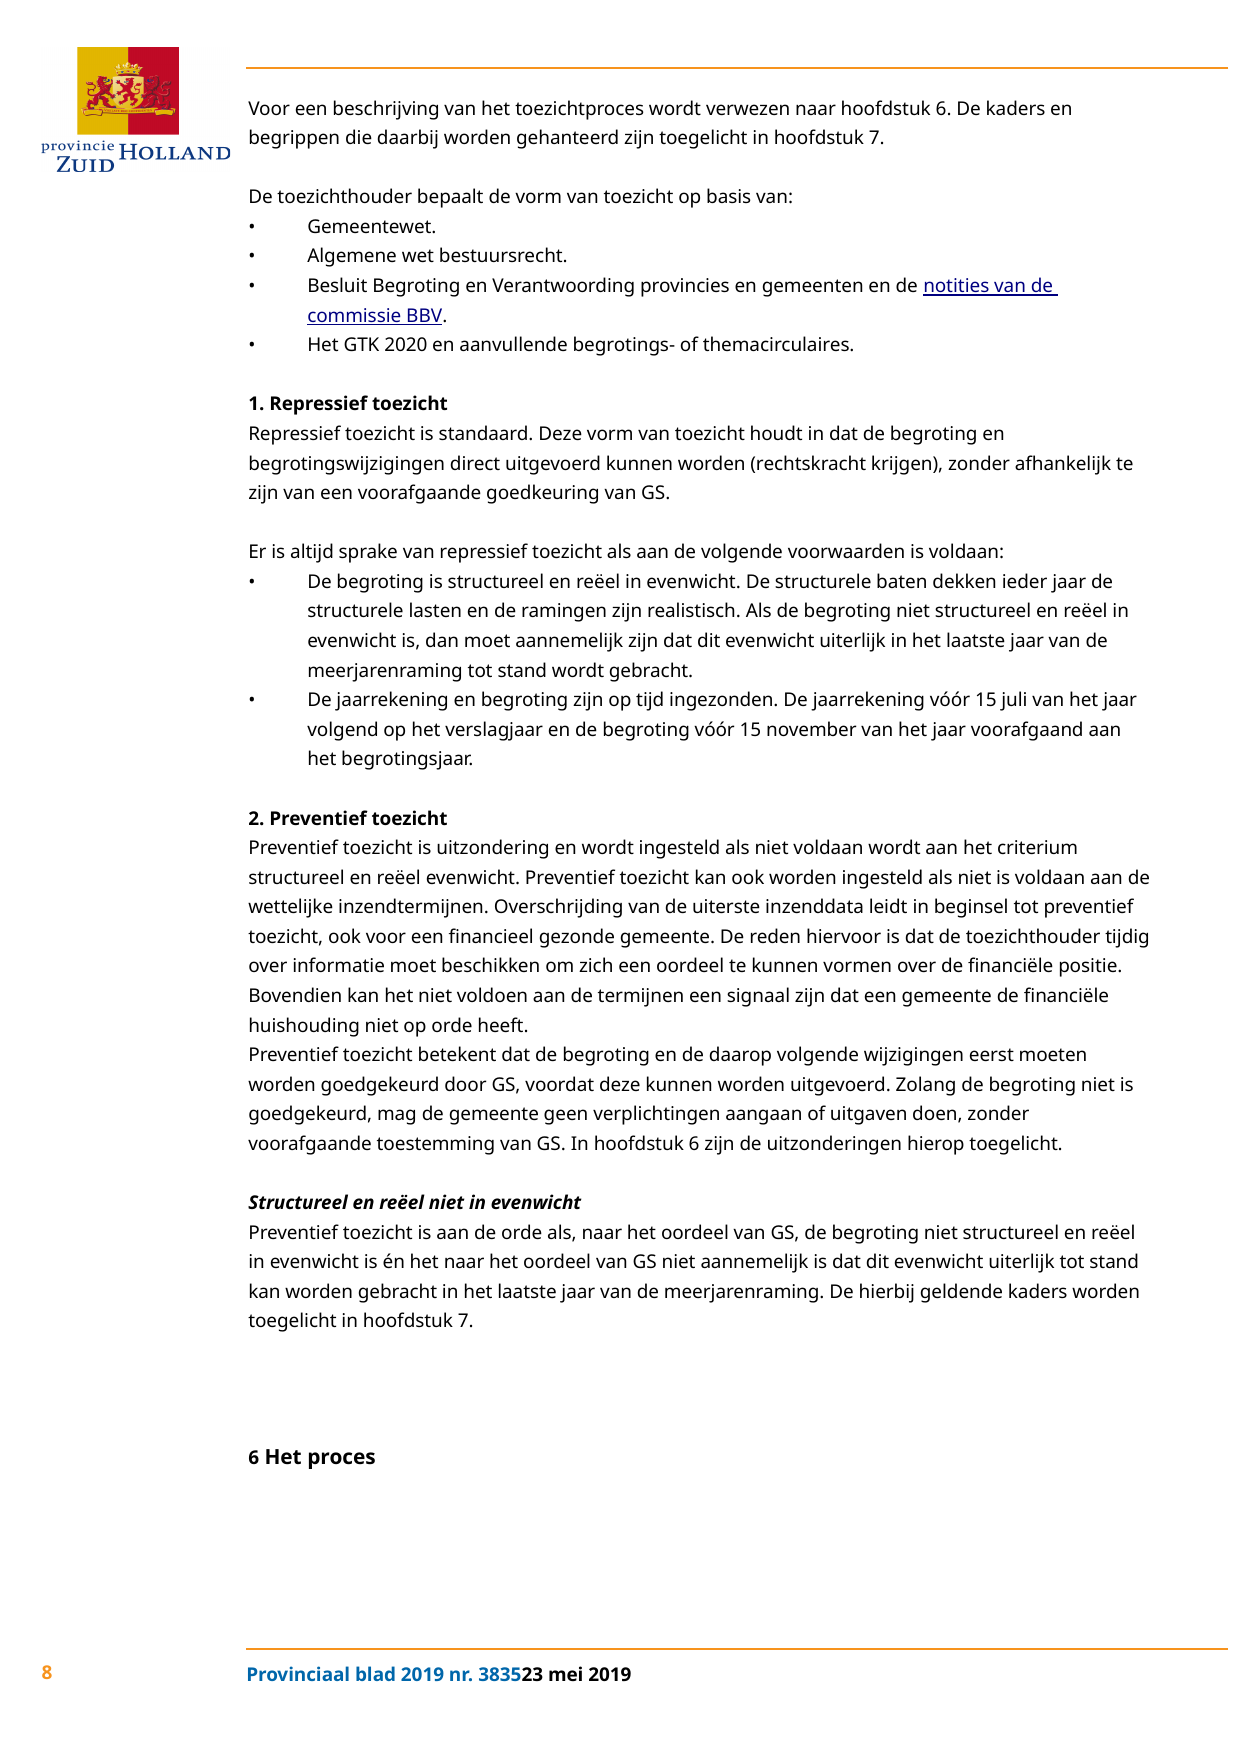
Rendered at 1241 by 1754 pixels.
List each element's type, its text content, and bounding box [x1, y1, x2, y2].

text Structureel en reëel niet in evenwicht [248, 1189, 1152, 1215]
list Besluit Begroting en Verantwoording provincies en gemeenten en de notities van de commissie BBV. [248, 272, 1152, 328]
list Gemeentewet. [248, 213, 1152, 239]
text Preventief toezicht betekent dat de begroting en de daarop volgende wijzigingen eerst moeten worden goedgekeurd door GS, voordat deze kunnen worden uitgevoerd. Zolang de begroting niet is goedgekeurd, mag de gemeente geen verplichtingen aangaan of uitgaven doen, zonder voorafgaande toestemming van GS. In hoofdstuk 6 zijn de uitzonderingen hierop toegelicht. [248, 1041, 1152, 1156]
picture [41, 47, 231, 172]
text Voor een beschrijving van het toezichtproces wordt verwezen naar hoofdstuk 6. De kaders en begrippen die daarbij worden gehanteerd zijn toegelicht in hoofdstuk 7. [248, 95, 1152, 150]
text 6 Het proces [248, 1442, 1152, 1471]
text 1. Repressief toezicht [248, 391, 1152, 416]
text De toezichthouder bepaalt de vorm van toezicht op basis van: [248, 183, 1152, 209]
text Preventief toezicht is uitzondering en wordt ingesteld als niet voldaan wordt aan het criterium structureel en reëel evenwicht. Preventief toezicht kan ook worden ingesteld als niet is voldaan aan de wettelijke inzendtermijnen. Overschrijding van de uiterste inzenddata leidt in beginsel tot preventief toezicht, ook voor een financieel gezonde gemeente. De reden hiervoor is dat de toezichthouder tijdig over informatie moet beschikken om zich een oordeel te kunnen vormen over de financiële positie. Bovendien kan het niet voldoen aan de termijnen een signaal zijn dat een gemeente de financiële huishouding niet op orde heeft. [248, 834, 1152, 1038]
list De jaarrekening en begroting zijn op tijd ingezonden. De jaarrekening vóór 15 juli van het jaar volgend op het verslagjaar en de begroting vóór 15 november van het jaar voorafgaand aan het begrotingsjaar. [248, 686, 1152, 771]
list Algemene wet bestuursrecht. [248, 243, 1152, 268]
text Er is altijd sprake van repressief toezicht als aan de volgende voorwaarden is voldaan: [248, 538, 1152, 564]
list De begroting is structureel en reëel in evenwicht. De structurele baten dekken ieder jaar de structurele lasten en de ramingen zijn realistisch. Als de begroting niet structureel en reëel in evenwicht is, dan moet aannemelijk zijn dat dit evenwicht uiterlijk in het laatste jaar van de meerjarenraming tot stand wordt gebracht. [248, 568, 1152, 683]
list Het GTK 2020 en aanvullende begrotings- of themacirculaires. [248, 331, 1152, 357]
text 2. Preventief toezicht [248, 805, 1152, 831]
text Repressief toezicht is standaard. Deze vorm van toezicht houdt in dat de begroting en begrotingswijzigingen direct uitgevoerd kunnen worden (rechtskracht krijgen), zonder afhankelijk te zijn van een voorafgaande goedkeuring van GS. [248, 420, 1152, 505]
text Preventief toezicht is aan de orde als, naar het oordeel van GS, de begroting niet structureel en reëel in evenwicht is én het naar het oordeel van GS niet aannemelijk is dat dit evenwicht uiterlijk tot stand kan worden gebracht in het laatste jaar van de meerjarenraming. De hierbij geldende kaders worden toegelicht in hoofdstuk 7. [248, 1219, 1152, 1333]
